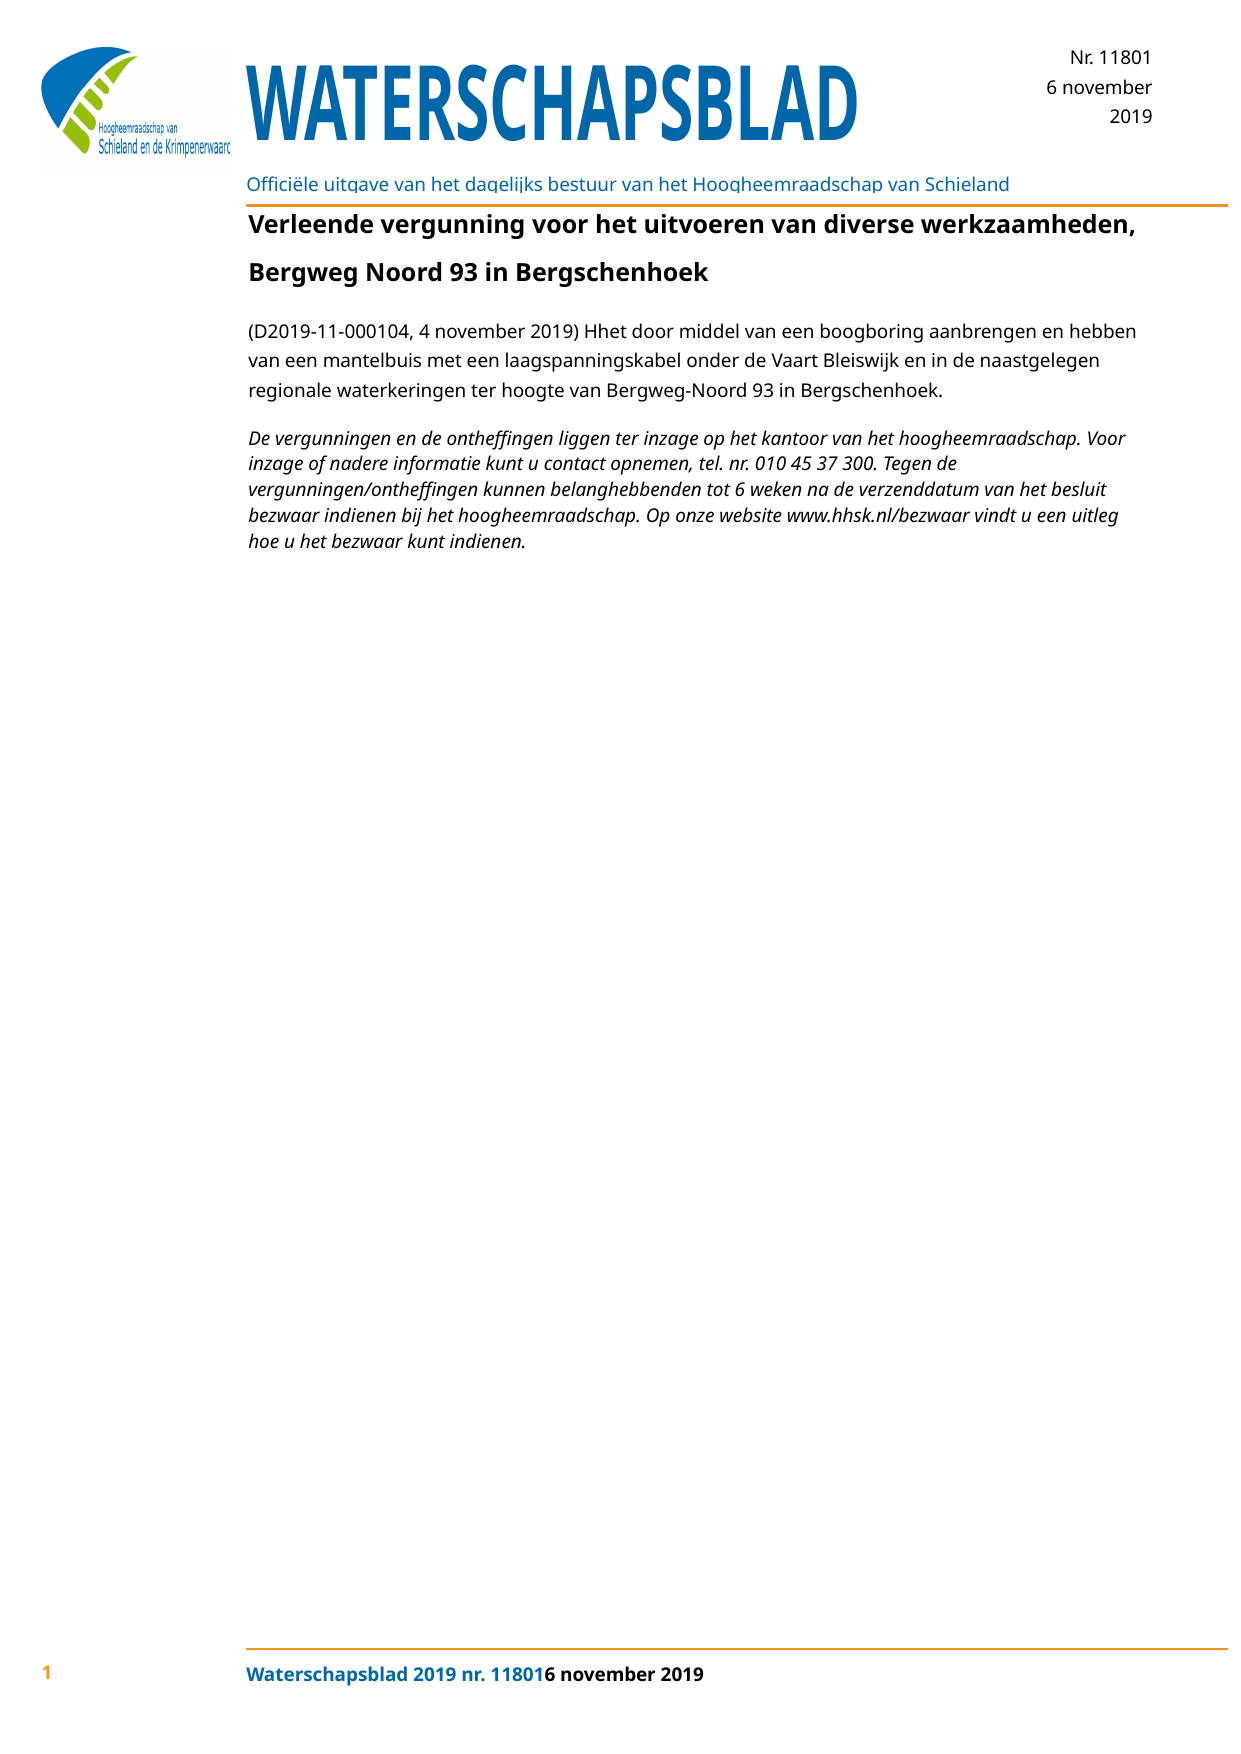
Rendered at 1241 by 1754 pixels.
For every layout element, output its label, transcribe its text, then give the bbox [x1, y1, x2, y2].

text De vergunningen en de ontheffingen liggen ter inzage op het kantoor van het hoogheemraadschap. Voor inzage of nadere informatie kunt u contact opnemen, tel. nr. 010 45 37 300. Tegen de vergunningen/ontheffingen kunnen belanghebbenden tot 6 weken na de verzenddatum van het besluit bezwaar indienen bij het hoogheemraadschap. Op onze website www.hhsk.nl/bezwaar vindt u een uitleg hoe u het bezwaar kunt indienen. [248, 425, 1152, 553]
text Verleende vergunning voor het uitvoeren van diverse werkzaamheden, Bergweg Noord 93 in Bergschenhoek [248, 207, 1152, 288]
picture [41, 47, 231, 172]
text (D2019-11-000104, 4 november 2019) Hhet door middel van een boogboring aanbrengen en hebben van een mantelbuis met een laagspanningskabel onder de Vaart Bleiswijk en in de naastgelegen regionale waterkeringen ter hoogte van Bergweg-Noord 93 in Bergschenhoek. [248, 318, 1152, 403]
